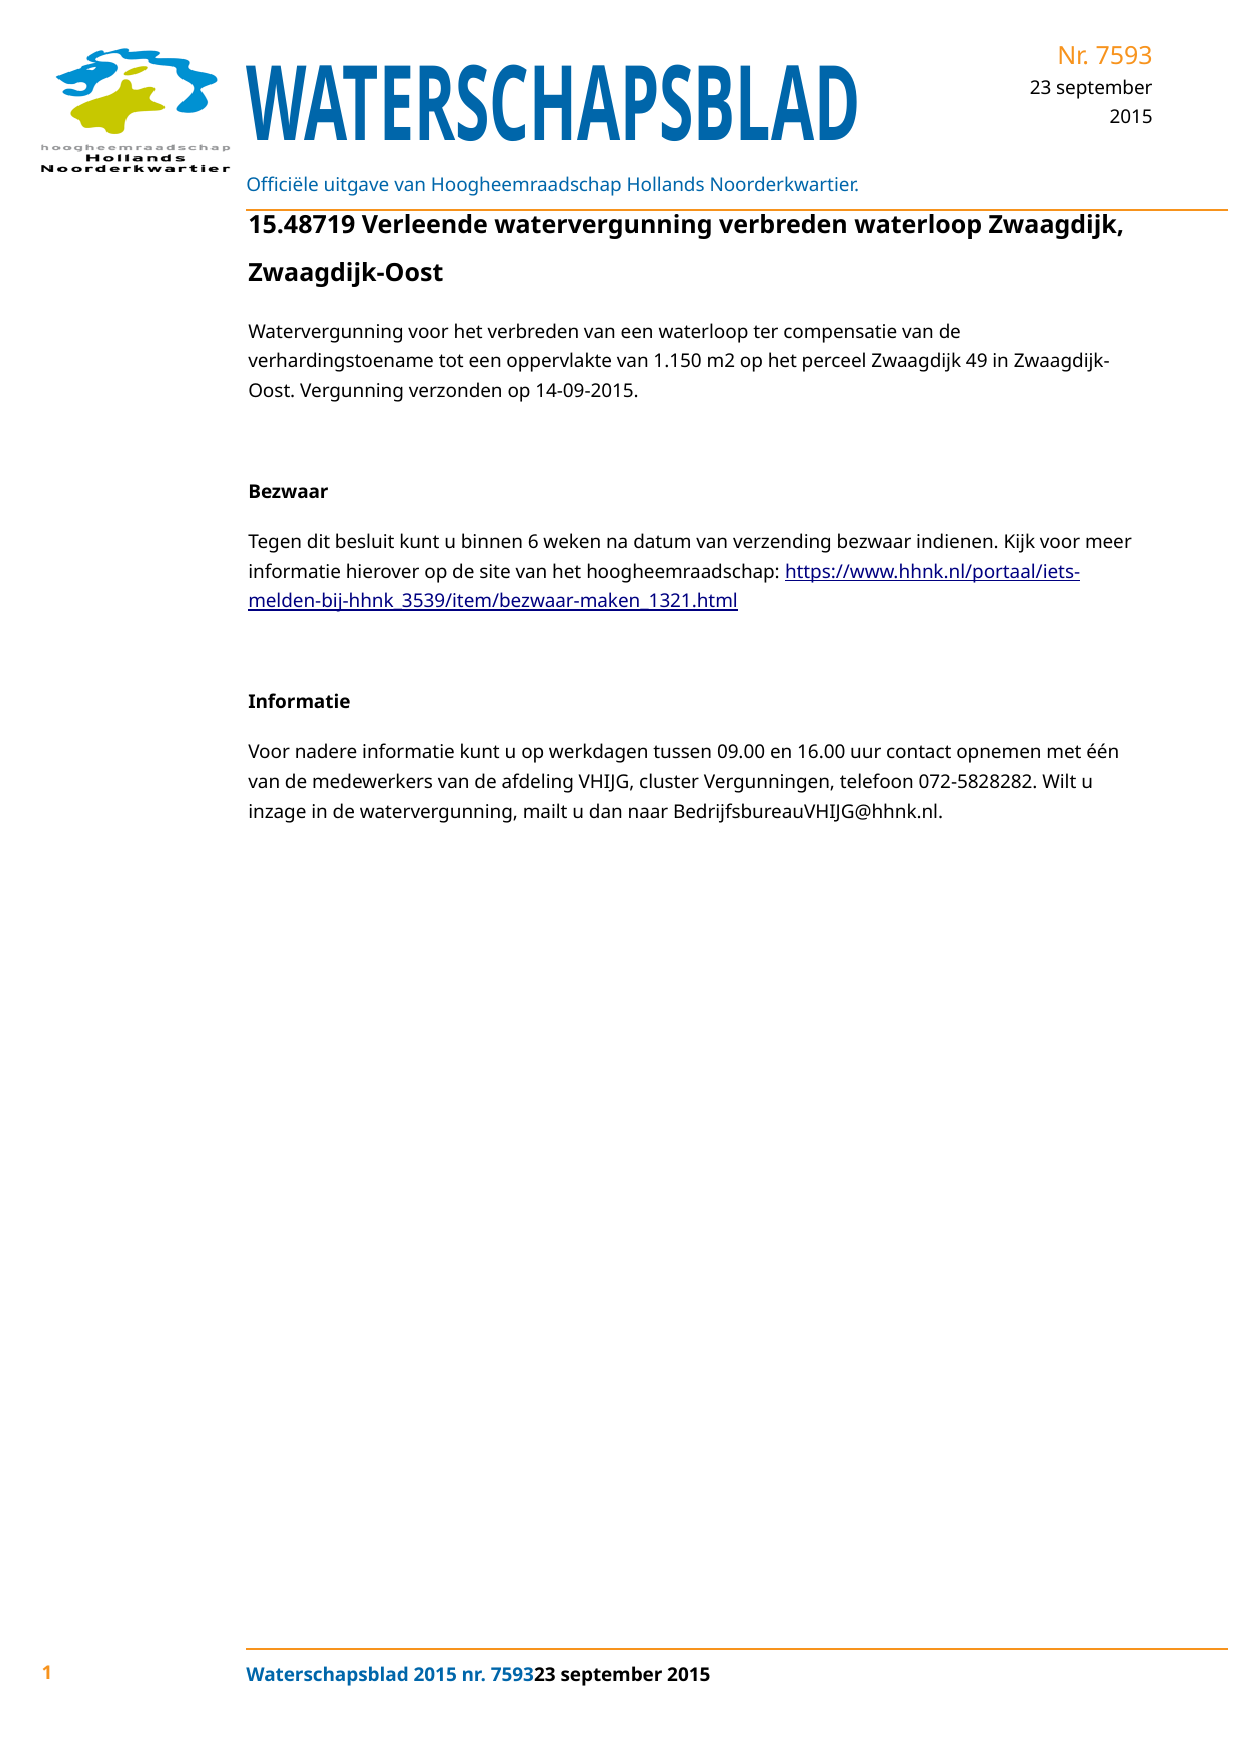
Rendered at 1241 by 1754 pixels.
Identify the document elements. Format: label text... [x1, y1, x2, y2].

text Voor nadere informatie kunt u op werkdagen tussen 09.00 en 16.00 uur contact opnemen met één van de medewerkers van de afdeling VHIJG, cluster Vergunningen, telefoon 072-5828282. Wilt u inzage in de watervergunning, mailt u dan naar BedrijfsbureauVHIJG@hhnk.nl. [248, 739, 1152, 824]
picture [41, 47, 231, 172]
text 15.48719 Verleende watervergunning verbreden waterloop Zwaagdijk, Zwaagdijk-Oost [248, 211, 1152, 288]
text Bezwaar [248, 478, 1152, 504]
text Informatie [248, 688, 1152, 714]
text Tegen dit besluit kunt u binnen 6 weken na datum van verzending bezwaar indienen. Kijk voor meer informatie hierover op de site van het hoogheemraadschap: https://www.hhnk.nl/portaal/iets-melden-bij-hhnk_3539/item/bezwaar-maken_1321.html [248, 528, 1152, 613]
text Watervergunning voor het verbreden van een waterloop ter compensatie van de verhardingstoename tot een oppervlakte van 1.150 m2 op het perceel Zwaagdijk 49 in Zwaagdijk-Oost. Vergunning verzonden op 14-09-2015. [248, 318, 1152, 403]
